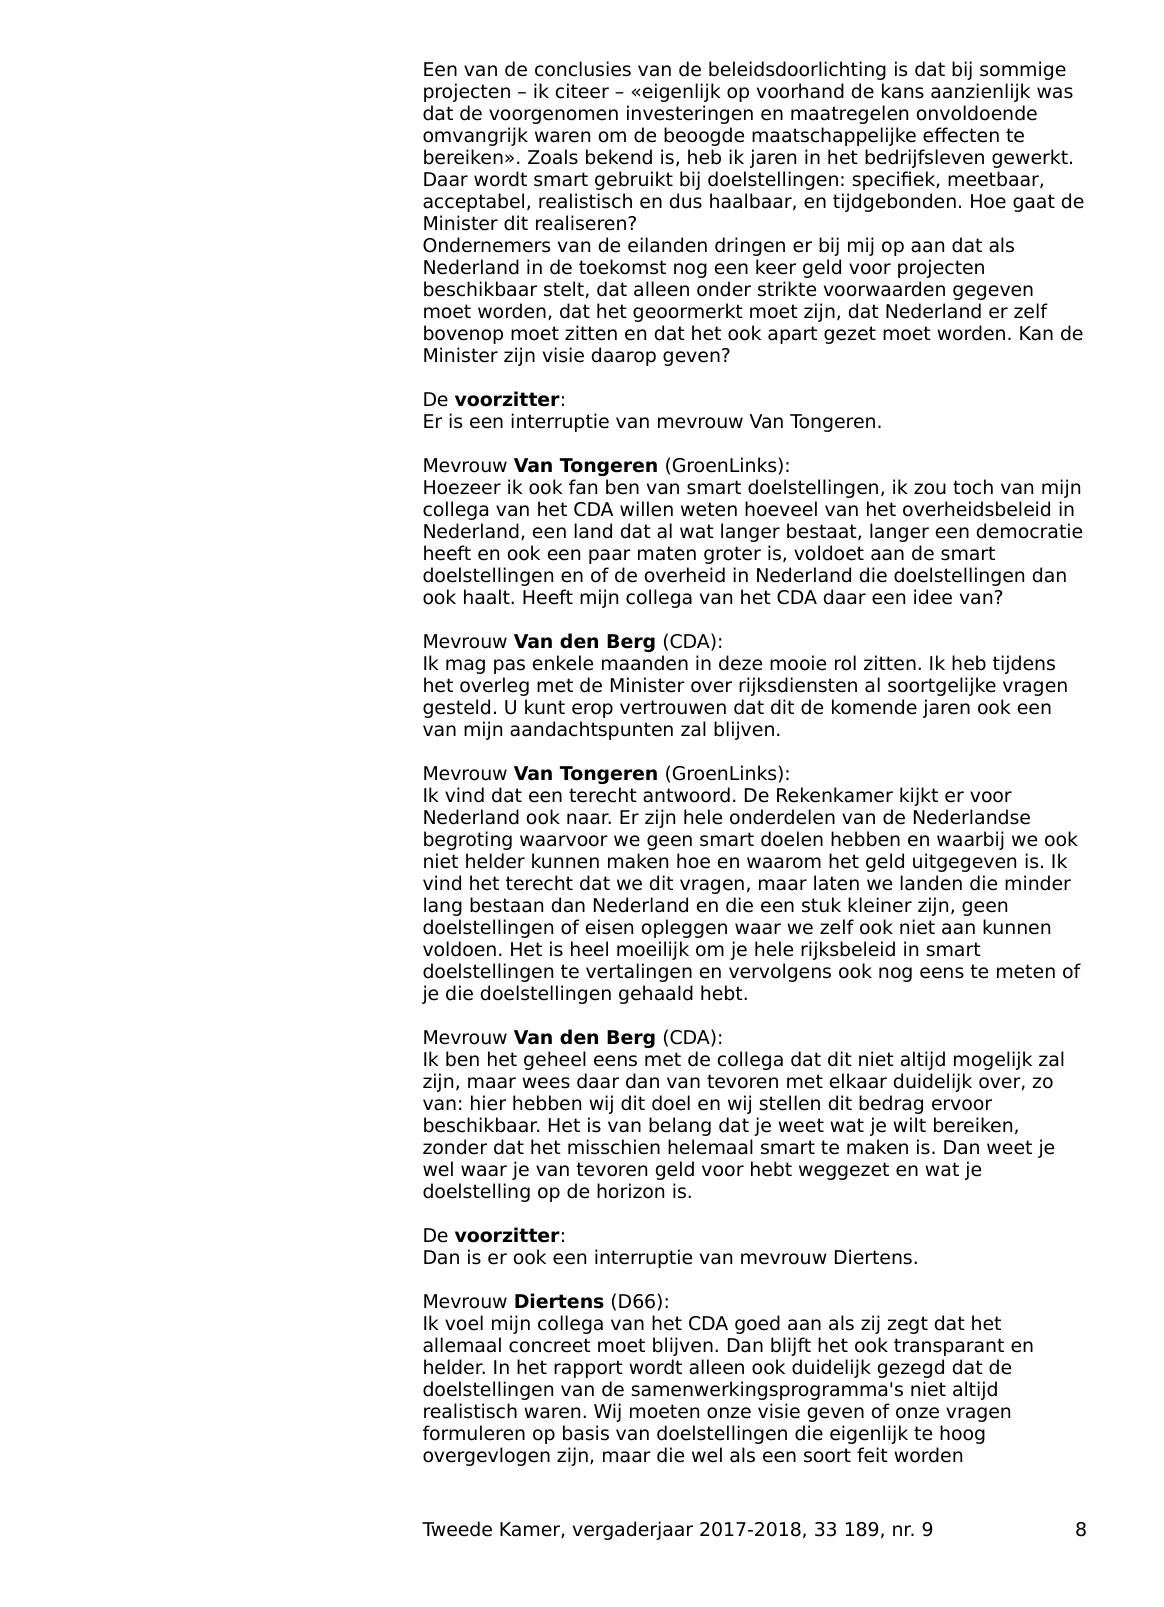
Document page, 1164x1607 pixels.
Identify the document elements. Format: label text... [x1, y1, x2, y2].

text Mevrouw Diertens (D66): [422, 1291, 1087, 1313]
text Ik vind dat een terecht antwoord. De Rekenkamer kijkt er voor Nederland ook naar. Er zijn hele onderdelen van de Nederlandse begroting waarvoor we geen smart doelen hebben en waarbij we ook niet helder kunnen maken hoe en waarom het geld uitgegeven is. Ik vind het terecht dat we dit vragen, maar laten we landen die minder lang bestaan dan Nederland en die een stuk kleiner zijn, geen doelstellingen of eisen opleggen waar we zelf ook niet aan kunnen voldoen. Het is heel moeilijk om je hele rijksbeleid in smart doelstellingen te vertalingen en vervolgens ook nog eens te meten of je die doelstellingen gehaald hebt. [422, 785, 1087, 1005]
text Er is een interruptie van mevrouw Van Tongeren. [422, 411, 1087, 433]
text Mevrouw Van Tongeren (GroenLinks): [422, 763, 1087, 785]
text Een van de conclusies van de beleidsdoorlichting is dat bij sommige projecten – ik citeer – «eigenlijk op voorhand de kans aanzienlijk was dat de voorgenomen investeringen en maatregelen onvoldoende omvangrijk waren om de beoogde maatschappelijke effecten te bereiken». Zoals bekend is, heb ik jaren in het bedrijfsleven gewerkt. Daar wordt smart gebruikt bij doelstellingen: specifiek, meetbaar, acceptabel, realistisch en dus haalbaar, en tijdgebonden. Hoe gaat de Minister dit realiseren? [422, 59, 1087, 235]
text De voorzitter: [422, 389, 1087, 411]
text Ik ben het geheel eens met de collega dat dit niet altijd mogelijk zal zijn, maar wees daar dan van tevoren met elkaar duidelijk over, zo van: hier hebben wij dit doel en wij stellen dit bedrag ervoor beschikbaar. Het is van belang dat je weet wat je wilt bereiken, zonder dat het misschien helemaal smart te maken is. Dan weet je wel waar je van tevoren geld voor hebt weggezet en wat je doelstelling op de horizon is. [422, 1049, 1087, 1203]
text Mevrouw Van den Berg (CDA): [422, 631, 1087, 653]
text Hoezeer ik ook fan ben van smart doelstellingen, ik zou toch van mijn collega van het CDA willen weten hoeveel van het overheidsbeleid in Nederland, een land dat al wat langer bestaat, langer een democratie heeft en ook een paar maten groter is, voldoet aan de smart doelstellingen en of de overheid in Nederland die doelstellingen dan ook haalt. Heeft mijn collega van het CDA daar een idee van? [422, 477, 1087, 609]
text De voorzitter: [422, 1225, 1087, 1247]
text Dan is er ook een interruptie van mevrouw Diertens. [422, 1247, 1087, 1269]
text Mevrouw Van den Berg (CDA): [422, 1027, 1087, 1049]
text Mevrouw Van Tongeren (GroenLinks): [422, 455, 1087, 477]
text Ik mag pas enkele maanden in deze mooie rol zitten. Ik heb tijdens het overleg met de Minister over rijksdiensten al soortgelijke vragen gesteld. U kunt erop vertrouwen dat dit de komende jaren ook een van mijn aandachtspunten zal blijven. [422, 653, 1087, 741]
text Ondernemers van de eilanden dringen er bij mij op aan dat als Nederland in de toekomst nog een keer geld voor projecten beschikbaar stelt, dat alleen onder strikte voorwaarden gegeven moet worden, dat het geoormerkt moet zijn, dat Nederland er zelf bovenop moet zitten en dat het ook apart gezet moet worden. Kan de Minister zijn visie daarop geven? [422, 235, 1087, 367]
text Ik voel mijn collega van het CDA goed aan als zij zegt dat het allemaal concreet moet blijven. Dan blijft het ook transparant en helder. In het rapport wordt alleen ook duidelijk gezegd dat de doelstellingen van de samenwerkingsprogramma's niet altijd realistisch waren. Wij moeten onze visie geven of onze vragen formuleren op basis van doelstellingen die eigenlijk te hoog overgevlogen zijn, maar die wel als een soort feit worden [422, 1313, 1087, 1467]
